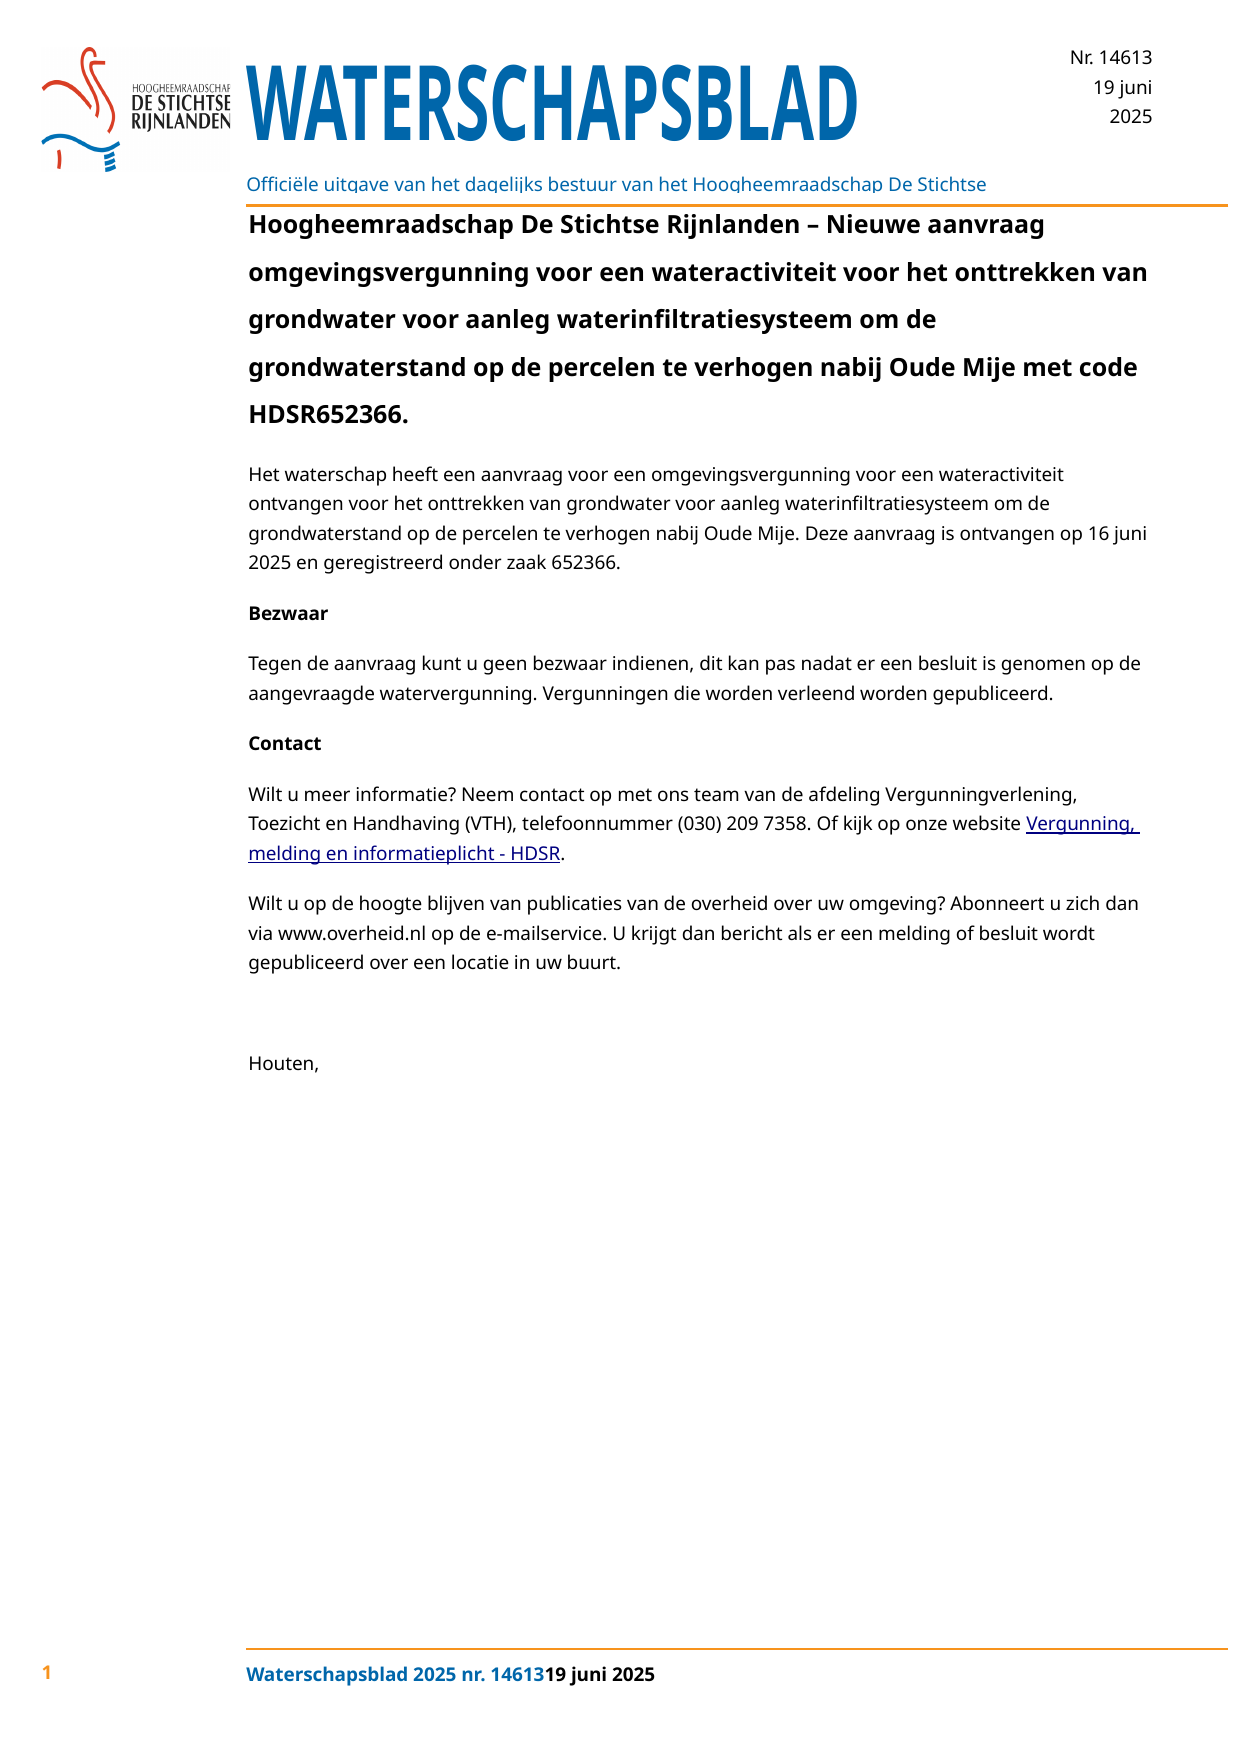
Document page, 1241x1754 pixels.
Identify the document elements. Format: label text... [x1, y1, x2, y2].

text Bezwaar [248, 600, 1152, 626]
text Tegen de aanvraag kunt u geen bezwaar indienen, dit kan pas nadat er een besluit is genomen op de aangevraagde watervergunning. Vergunningen die worden verleend worden gepubliceerd. [248, 650, 1152, 706]
picture [41, 47, 231, 172]
text Contact [248, 730, 1152, 756]
text Wilt u op de hoogte blijven van publicaties van de overheid over uw omgeving? Abonneert u zich dan via www.overheid.nl op de e-mailservice. U krijgt dan bericht als er een melding of besluit wordt gepubliceerd over een locatie in uw buurt. [248, 890, 1152, 975]
text Hoogheemraadschap De Stichtse Rijnlanden – Nieuwe aanvraag omgevingsvergunning voor een wateractiviteit voor het onttrekken van grondwater voor aanleg waterinfiltratiesysteem om de grondwaterstand op de percelen te verhogen nabij Oude Mije met code HDSR652366. [248, 207, 1152, 431]
text Het waterschap heeft een aanvraag voor een omgevingsvergunning voor een wateractiviteit ontvangen voor het onttrekken van grondwater voor aanleg waterinfiltratiesysteem om de grondwaterstand op de percelen te verhogen nabij Oude Mije. Deze aanvraag is ontvangen op 16 juni 2025 en geregistreerd onder zaak 652366. [248, 461, 1152, 575]
text Houten, [248, 1050, 1152, 1076]
text Wilt u meer informatie? Neem contact op met ons team van de afdeling Vergunningverlening, Toezicht en Handhaving (VTH), telefoonnummer (030) 209 7358. Of kijk op onze website Vergunning, melding en informatieplicht - HDSR. [248, 781, 1152, 866]
